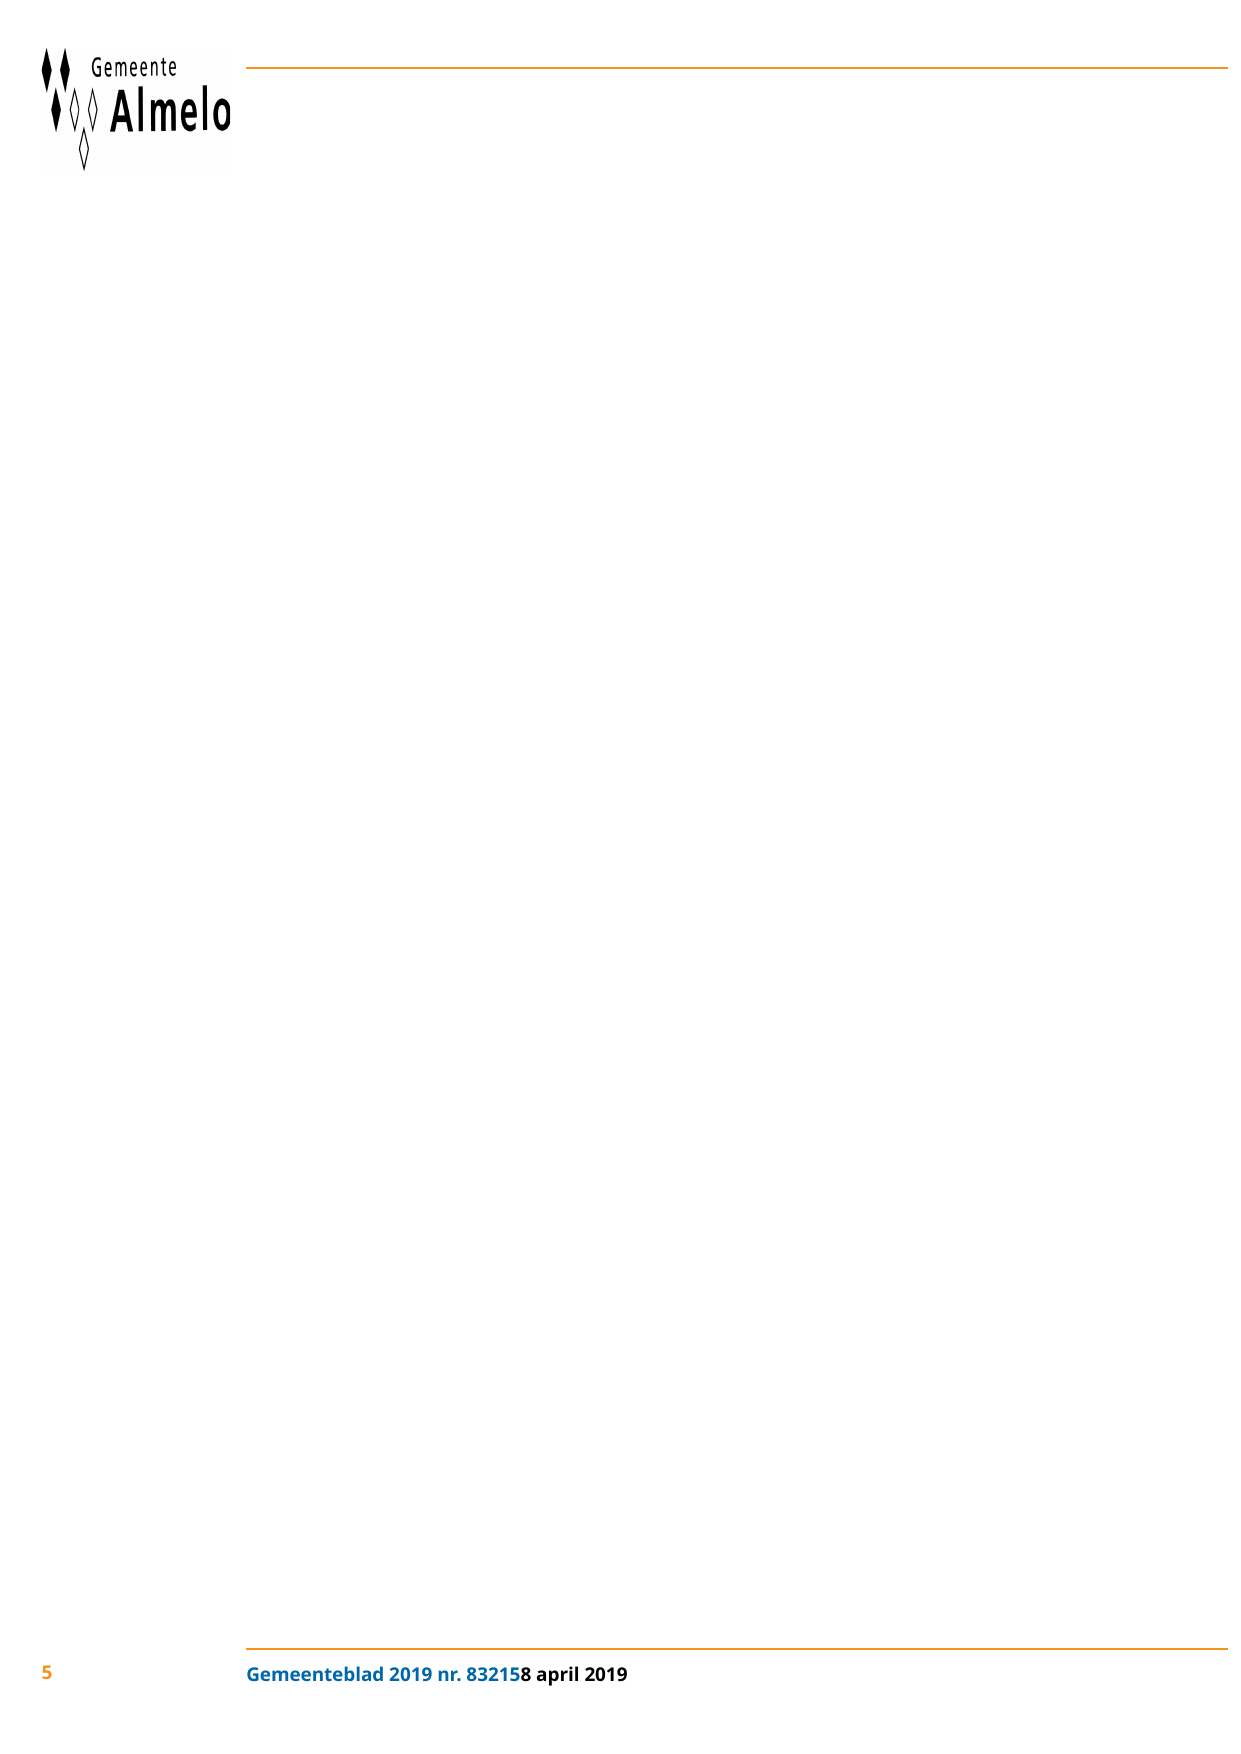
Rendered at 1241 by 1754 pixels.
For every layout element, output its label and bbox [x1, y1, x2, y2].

picture [41, 47, 231, 172]
